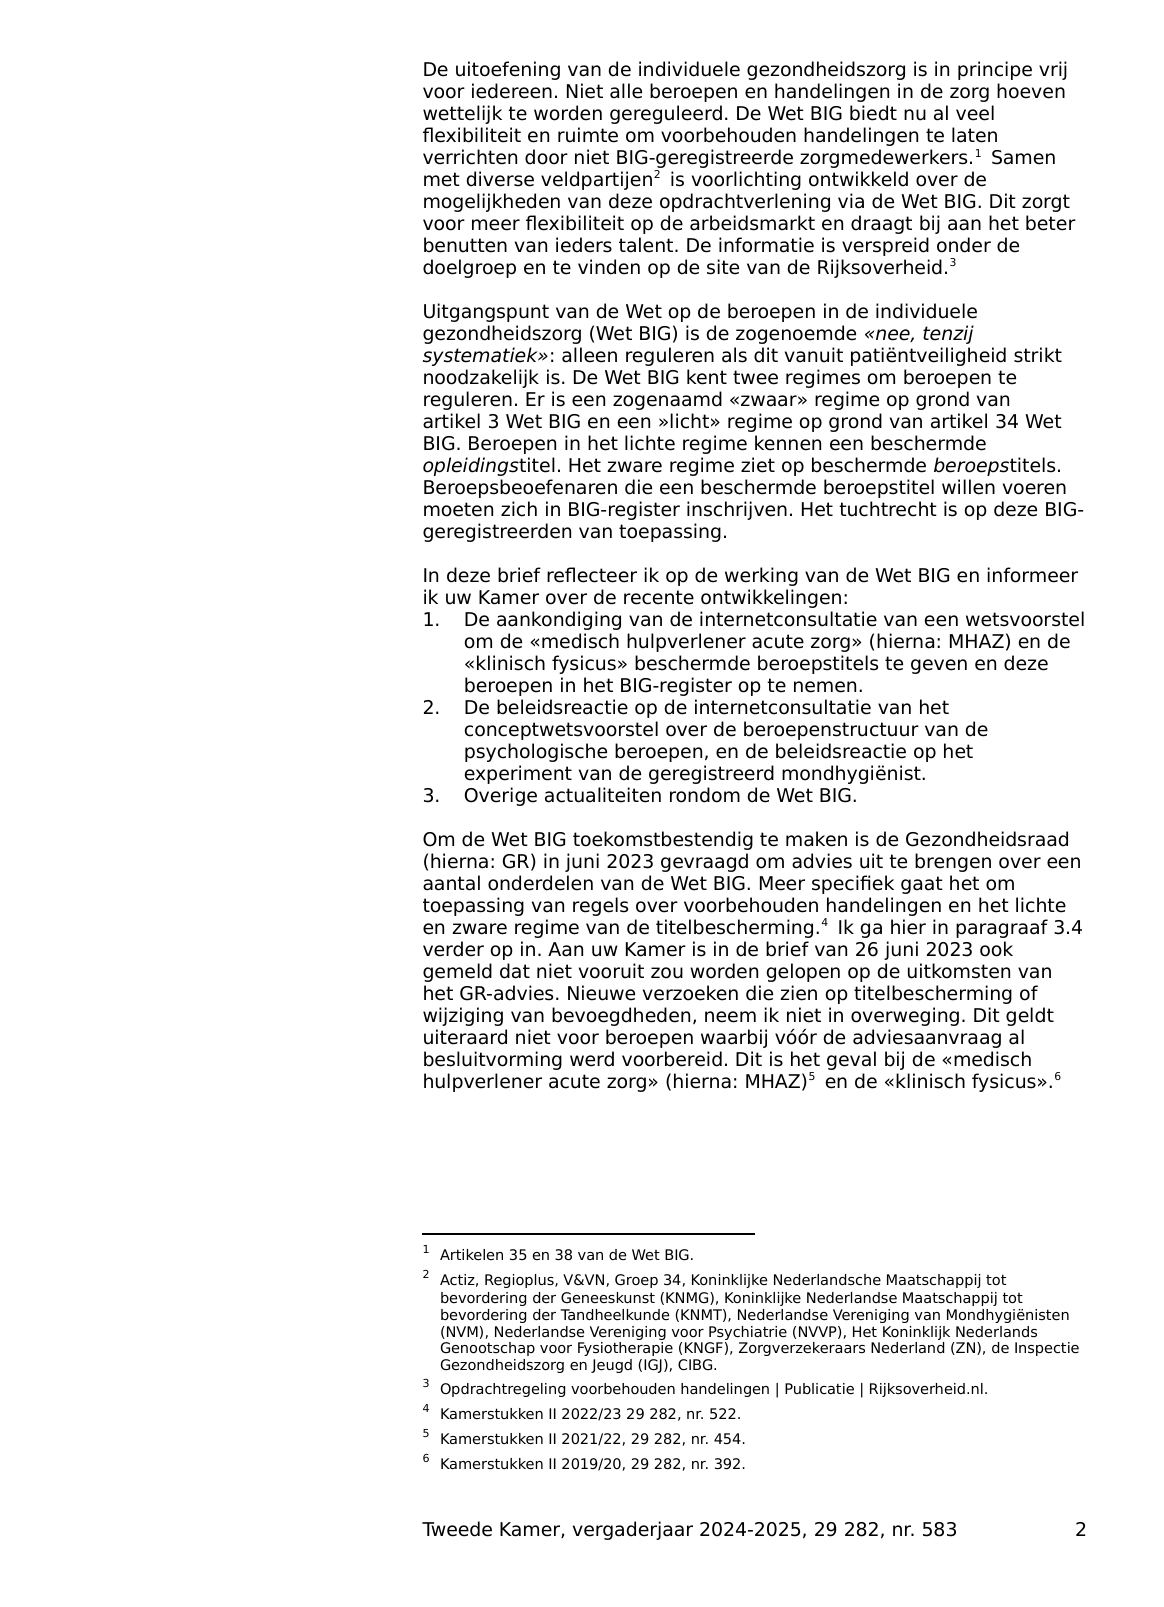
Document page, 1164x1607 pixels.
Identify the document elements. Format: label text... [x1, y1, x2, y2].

text In deze brief reflecteer ik op de werking van de Wet BIG en informeer ik uw Kamer over de recente ontwikkelingen: [422, 565, 1087, 609]
text Om de Wet BIG toekomstbestendig te maken is de Gezondheidsraad (hierna: GR) in juni 2023 gevraagd om advies uit te brengen over een aantal onderdelen van de Wet BIG. Meer specifiek gaat het om toepassing van regels over voorbehouden handelingen en het lichte en zware regime van de titelbescherming. Ik ga hier in paragraaf 3.4 verder op in. Aan uw Kamer is in de brief van 26 juni 2023 ook gemeld dat niet vooruit zou worden gelopen op de uitkomsten van het GR-advies. Nieuwe verzoeken die zien op titelbescherming of wijziging van bevoegdheden, neem ik niet in overweging. Dit geldt uiteraard niet voor beroepen waarbij vóór de adviesaanvraag al besluitvorming werd voorbereid. Dit is het geval bij de «medisch hulpverlener acute zorg» (hierna: MHAZ) en de «klinisch fysicus». [422, 829, 1087, 1093]
text Kamerstukken II 2021/22, 29 282, nr. 454. [422, 1427, 1087, 1449]
text De uitoefening van de individuele gezondheidszorg is in principe vrij voor iedereen. Niet alle beroepen en handelingen in de zorg hoeven wettelijk te worden gereguleerd. De Wet BIG biedt nu al veel flexibiliteit en ruimte om voorbehouden handelingen te laten verrichten door niet BIG-geregistreerde zorgmedewerkers. Samen met diverse veldpartijen is voorlichting ontwikkeld over de mogelijkheden van deze opdrachtverlening via de Wet BIG. Dit zorgt voor meer flexibiliteit op de arbeidsmarkt en draagt bij aan het beter benutten van ieders talent. De informatie is verspreid onder de doelgroep en te vinden op de site van de Rijksoverheid. [422, 59, 1087, 279]
text Uitgangspunt van de Wet op de beroepen in de individuele gezondheidszorg (Wet BIG) is de zogenoemde «nee, tenzij systematiek»: alleen reguleren als dit vanuit patiëntveiligheid strikt noodzakelijk is. De Wet BIG kent twee regimes om beroepen te reguleren. Er is een zogenaamd «zwaar» regime op grond van artikel 3 Wet BIG en een »licht» regime op grond van artikel 34 Wet BIG. Beroepen in het lichte regime kennen een beschermde opleidingstitel. Het zware regime ziet op beschermde beroepstitels. Beroepsbeoefenaren die een beschermde beroepstitel willen voeren moeten zich in BIG-register inschrijven. Het tuchtrecht is op deze BIG-geregistreerden van toepassing. [422, 301, 1087, 543]
text Artikelen 35 en 38 van de Wet BIG. [422, 1243, 1087, 1265]
text Kamerstukken II 2022/23 29 282, nr. 522. [422, 1402, 1087, 1424]
text Actiz, Regioplus, V&VN, Groep 34, Koninklijke Nederlandsche Maatschappij tot bevordering der Geneeskunst (KNMG), Koninklijke Nederlandse Maatschappij tot bevordering der Tandheelkunde (KNMT), Nederlandse Vereniging van Mondhygiënisten (NVM), Nederlandse Vereniging voor Psychiatrie (NVVP), Het Koninklijk Nederlands Genootschap voor Fysiotherapie (KNGF), Zorgverzekeraars Nederland (ZN), de Inspectie Gezondheidszorg en Jeugd (IGJ), CIBG. [422, 1268, 1087, 1374]
text 3. Overige actualiteiten rondom de Wet BIG. [422, 785, 1087, 807]
text 1. De aankondiging van de internetconsultatie van een wetsvoorstel om de «medisch hulpverlener acute zorg» (hierna: MHAZ) en de «klinisch fysicus» beschermde beroepstitels te geven en deze beroepen in het BIG-register op te nemen. [422, 609, 1087, 697]
text Opdrachtregeling voorbehouden handelingen | Publicatie | Rijksoverheid.nl. [422, 1377, 1087, 1399]
text 2. De beleidsreactie op de internetconsultatie van het conceptwetsvoorstel over de beroepenstructuur van de psychologische beroepen, en de beleidsreactie op het experiment van de geregistreerd mondhygiënist. [422, 697, 1087, 785]
text Kamerstukken II 2019/20, 29 282, nr. 392. [422, 1452, 1087, 1474]
